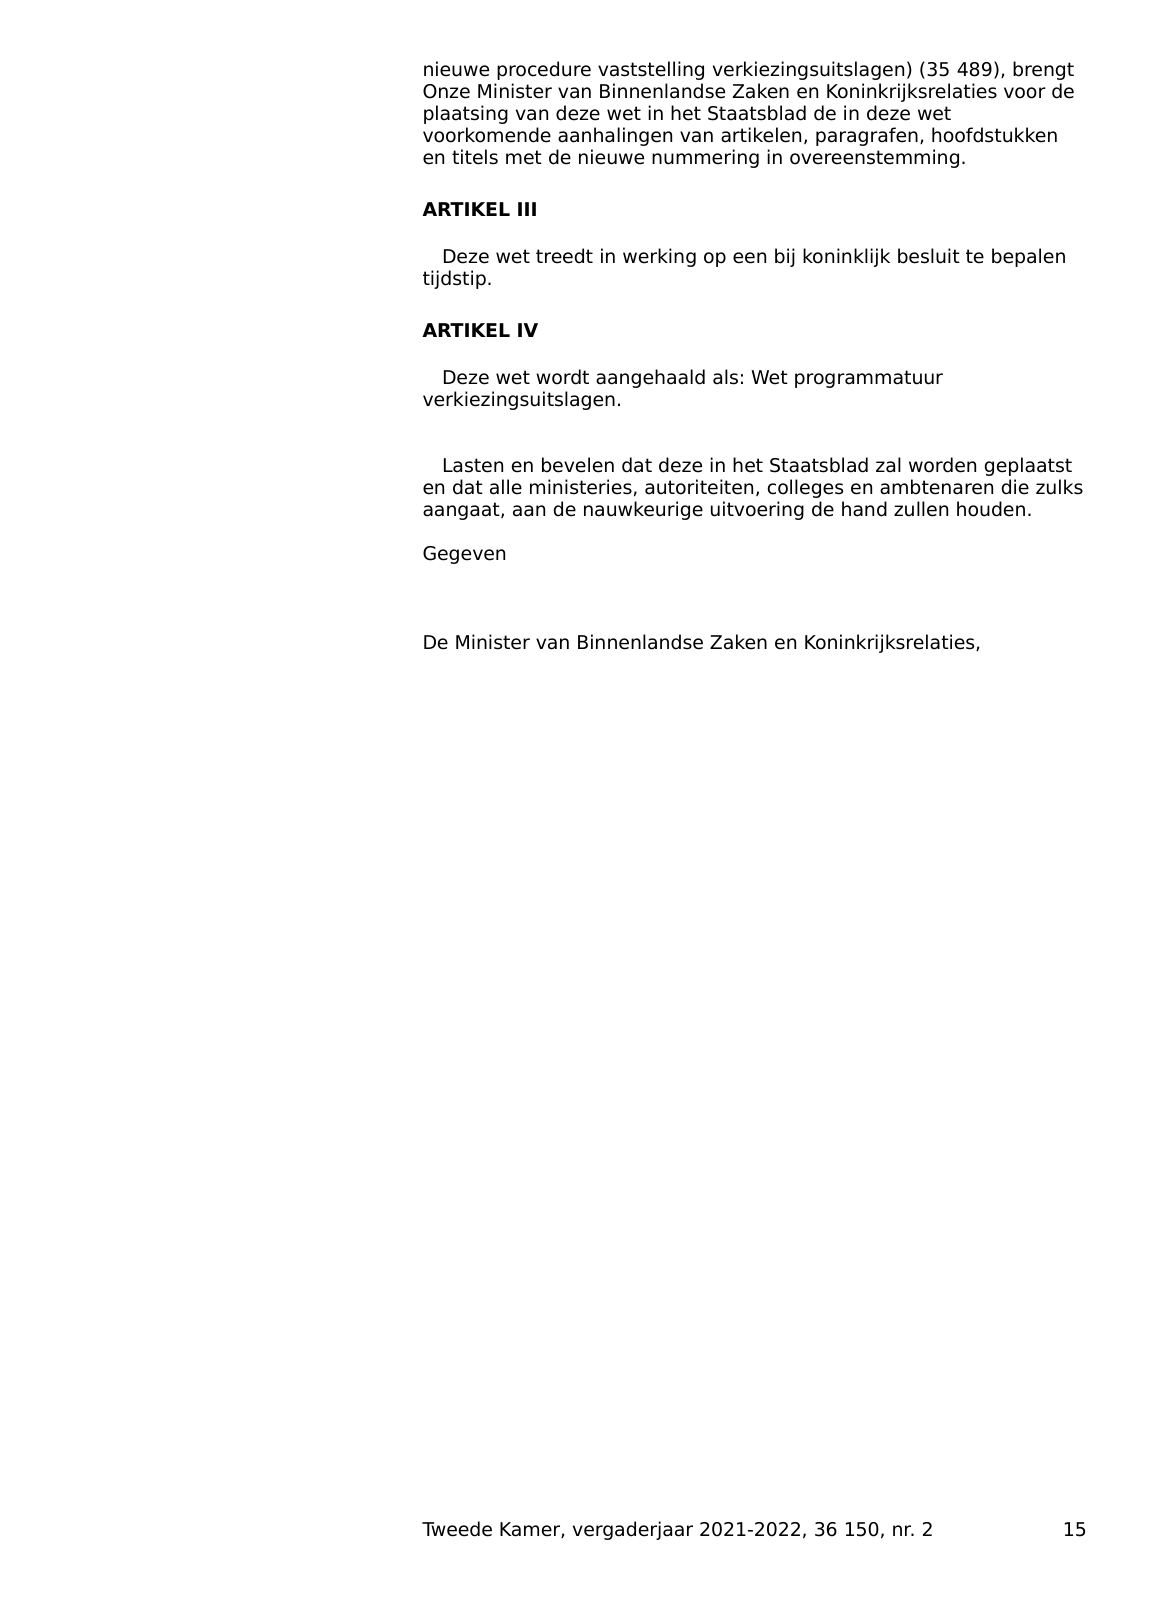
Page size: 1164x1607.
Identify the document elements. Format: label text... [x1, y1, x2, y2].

text Gegeven [422, 543, 1087, 565]
subtitle ARTIKEL III [422, 199, 1087, 221]
subtitle ARTIKEL IV [422, 320, 1087, 342]
text Deze wet treedt in werking op een bij koninklijk besluit te bepalen tijdstip. [422, 246, 1087, 290]
text De Minister van Binnenlandse Zaken en Koninkrijksrelaties, [422, 632, 1087, 654]
text Lasten en bevelen dat deze in het Staatsblad zal worden geplaatst en dat alle ministeries, autoriteiten, colleges en ambtenaren die zulks aangaat, aan de nauwkeurige uitvoering de hand zullen houden. [422, 455, 1087, 521]
text nieuwe procedure vaststelling verkiezingsuitslagen) (35 489), brengt Onze Minister van Binnenlandse Zaken en Koninkrijksrelaties voor de plaatsing van deze wet in het Staatsblad de in deze wet voorkomende aanhalingen van artikelen, paragrafen, hoofdstukken en titels met de nieuwe nummering in overeenstemming. [422, 59, 1087, 169]
text Deze wet wordt aangehaald als: Wet programmatuur verkiezingsuitslagen. [422, 367, 1087, 411]
